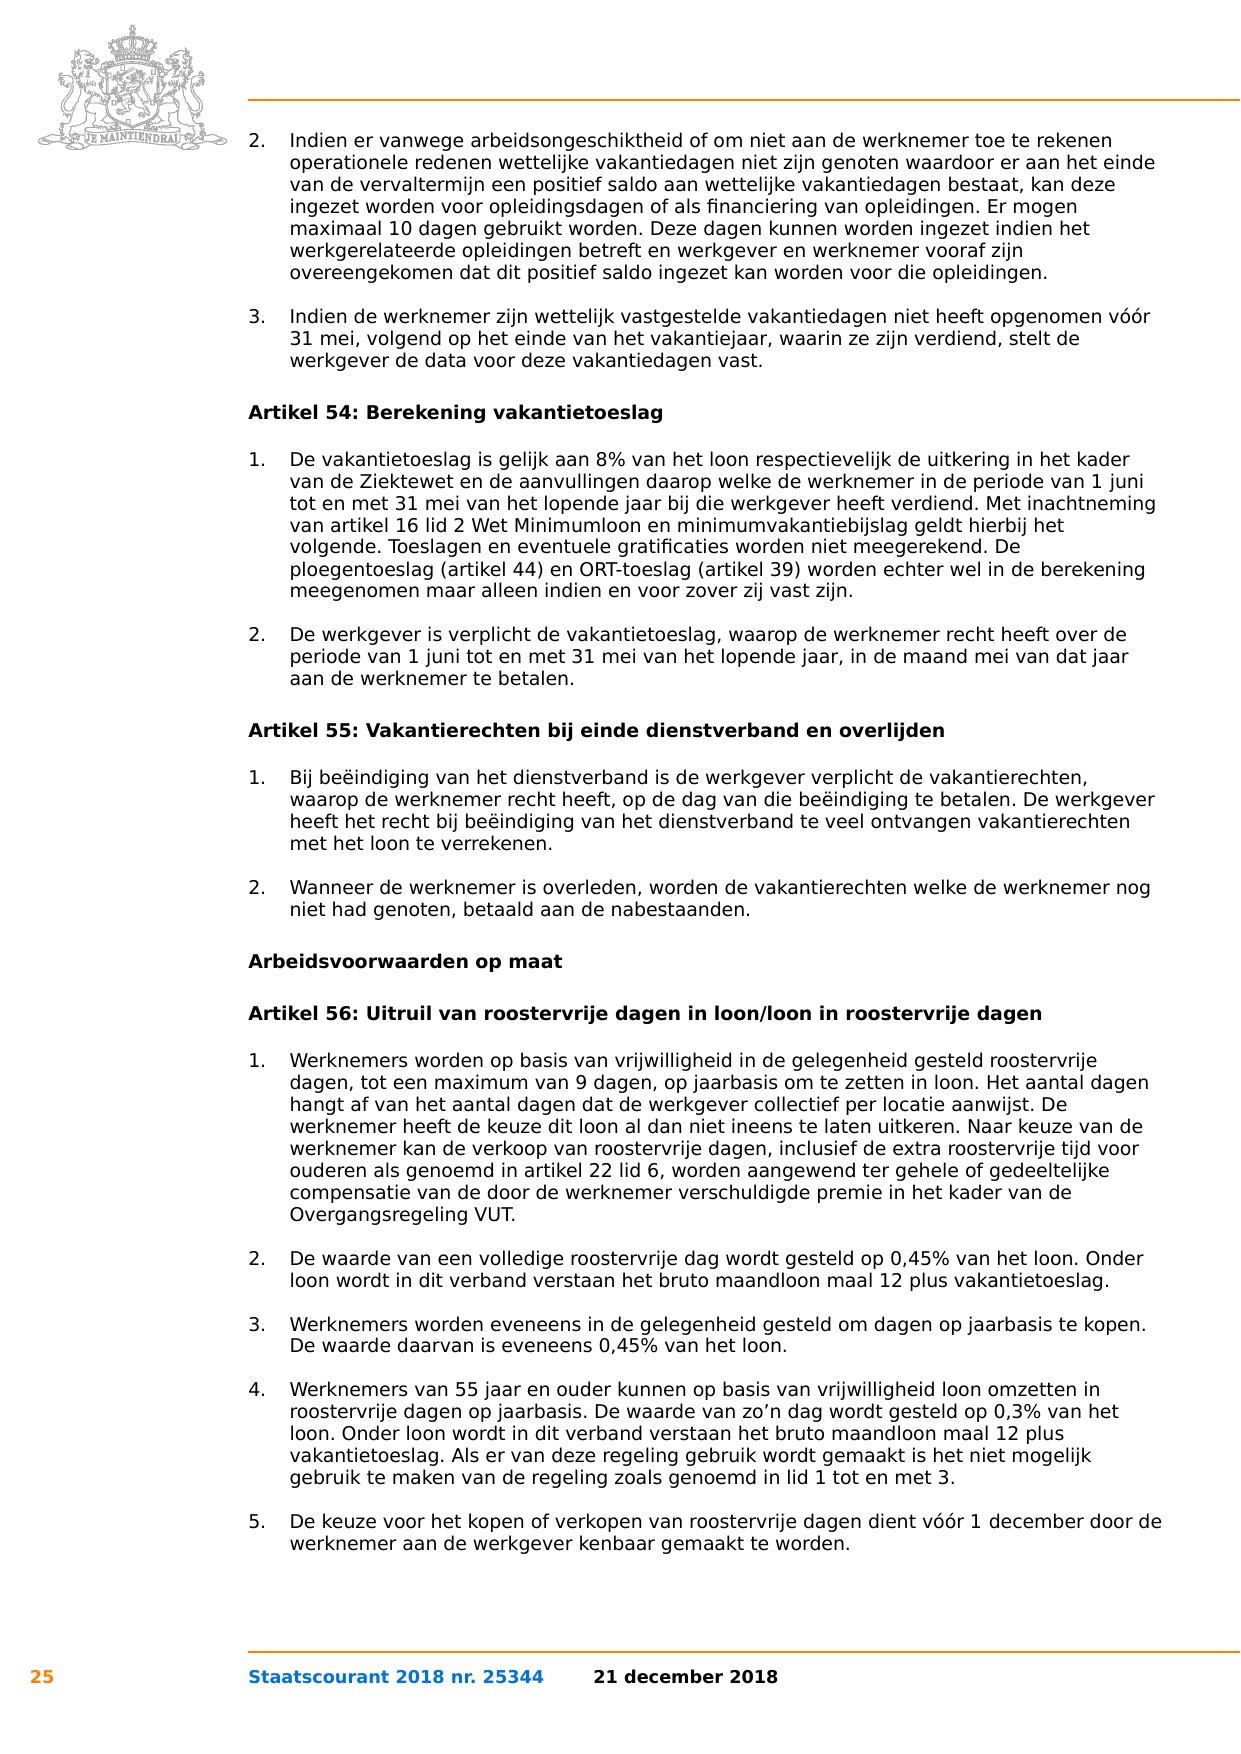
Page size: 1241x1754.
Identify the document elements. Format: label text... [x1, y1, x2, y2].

subtitle Artikel 56: Uitruil van roostervrije dagen in loon/loon in roostervrije dagen [248, 1003, 1163, 1025]
text 2. Wanneer de werknemer is overleden, worden de vakantierechten welke de werknemer nog niet had genoten, betaald aan de nabestaanden. [248, 877, 1163, 921]
text 3. Indien de werknemer zijn wettelijk vastgestelde vakantiedagen niet heeft opgenomen vóór 31 mei, volgend op het einde van het vakantiejaar, waarin ze zijn verdiend, stelt de werkgever de data voor deze vakantiedagen vast. [248, 306, 1163, 372]
subtitle Artikel 55: Vakantierechten bij einde dienstverband en overlijden [248, 720, 1163, 742]
picture [38, 25, 227, 150]
text 1. Werknemers worden op basis van vrijwilligheid in de gelegenheid gesteld roostervrije dagen, tot een maximum van 9 dagen, op jaarbasis om te zetten in loon. Het aantal dagen hangt af van het aantal dagen dat de werkgever collectief per locatie aanwijst. De werknemer heeft de keuze dit loon al dan niet ineens te laten uitkeren. Naar keuze van de werknemer kan de verkoop van roostervrije dagen, inclusief de extra roostervrije tijd voor ouderen als genoemd in artikel 22 lid 6, worden aangewend ter gehele of gedeeltelijke compensatie van de door de werknemer verschuldigde premie in het kader van de Overgangsregeling VUT. [248, 1050, 1163, 1226]
subtitle Arbeidsvoorwaarden op maat [248, 951, 1163, 973]
text 1. De vakantietoeslag is gelijk aan 8% van het loon respectievelijk de uitkering in het kader van de Ziektewet en de aanvullingen daarop welke de werknemer in de periode van 1 juni tot en met 31 mei van het lopende jaar bij die werkgever heeft verdiend. Met inachtneming van artikel 16 lid 2 Wet Minimumloon en minimumvakantiebijslag geldt hierbij het volgende. Toeslagen en eventuele gratificaties worden niet meegerekend. De ploegentoeslag (artikel 44) en ORT-toeslag (artikel 39) worden echter wel in de berekening meegenomen maar alleen indien en voor zover zij vast zijn. [248, 448, 1163, 602]
text 2. Indien er vanwege arbeidsongeschiktheid of om niet aan de werknemer toe te rekenen operationele redenen wettelijke vakantiedagen niet zijn genoten waardoor er aan het einde van de vervaltermijn een positief saldo aan wettelijke vakantiedagen bestaat, kan deze ingezet worden voor opleidingsdagen of als financiering van opleidingen. Er mogen maximaal 10 dagen gebruikt worden. Deze dagen kunnen worden ingezet indien het werkgerelateerde opleidingen betreft en werkgever en werknemer vooraf zijn overeengekomen dat dit positief saldo ingezet kan worden voor die opleidingen. [248, 130, 1163, 284]
text 3. Werknemers worden eveneens in de gelegenheid gesteld om dagen op jaarbasis te kopen. De waarde daarvan is eveneens 0,45% van het loon. [248, 1313, 1163, 1357]
text 2. De werkgever is verplicht de vakantietoeslag, waarop de werknemer recht heeft over de periode van 1 juni tot en met 31 mei van het lopende jaar, in de maand mei van dat jaar aan de werknemer te betalen. [248, 624, 1163, 690]
text 1. Bij beëindiging van het dienstverband is de werkgever verplicht de vakantierechten, waarop de werknemer recht heeft, op de dag van die beëindiging te betalen. De werkgever heeft het recht bij beëindiging van het dienstverband te veel ontvangen vakantierechten met het loon te verrekenen. [248, 767, 1163, 855]
text 2. De waarde van een volledige roostervrije dag wordt gesteld op 0,45% van het loon. Onder loon wordt in dit verband verstaan het bruto maandloon maal 12 plus vakantietoeslag. [248, 1248, 1163, 1292]
text 5. De keuze voor het kopen of verkopen van roostervrije dagen dient vóór 1 december door de werknemer aan de werkgever kenbaar gemaakt te worden. [248, 1511, 1163, 1555]
subtitle Artikel 54: Berekening vakantietoeslag [248, 402, 1163, 423]
text 4. Werknemers van 55 jaar en ouder kunnen op basis van vrijwilligheid loon omzetten in roostervrije dagen op jaarbasis. De waarde van zo’n dag wordt gesteld op 0,3% van het loon. Onder loon wordt in dit verband verstaan het bruto maandloon maal 12 plus vakantietoeslag. Als er van deze regeling gebruik wordt gemaakt is het niet mogelijk gebruik te maken van de regeling zoals genoemd in lid 1 tot en met 3. [248, 1379, 1163, 1489]
